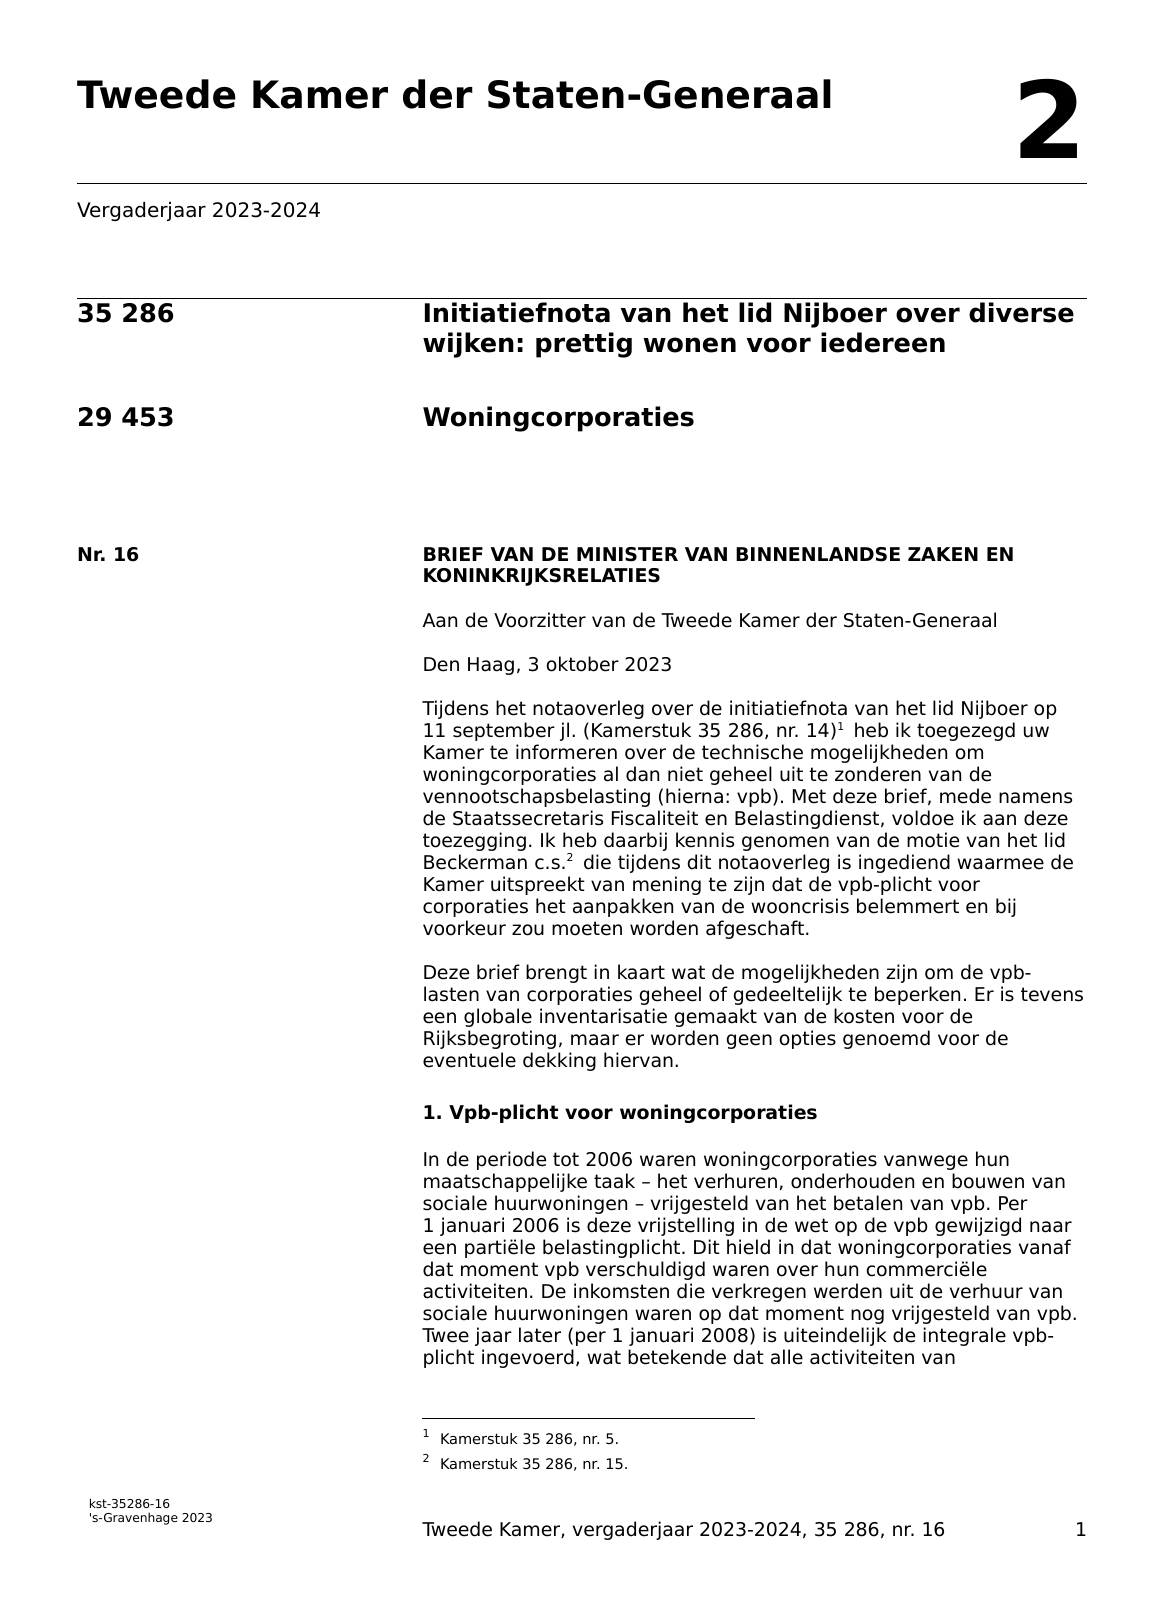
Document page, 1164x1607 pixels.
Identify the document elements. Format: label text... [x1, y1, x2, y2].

subtitle 29 453 Woningcorporaties [77, 403, 1087, 432]
text In de periode tot 2006 waren woningcorporaties vanwege hun maatschappelijke taak – het verhuren, onderhouden en bouwen van sociale huurwoningen – vrijgesteld van het betalen van vpb. Per 1 januari 2006 is deze vrijstelling in de wet op de vpb gewijzigd naar een partiële belastingplicht. Dit hield in dat woningcorporaties vanaf dat moment vpb verschuldigd waren over hun commerciële activiteiten. De inkomsten die verkregen werden uit de verhuur van sociale huurwoningen waren op dat moment nog vrijgesteld van vpb. Twee jaar later (per 1 januari 2008) is uiteindelijk de integrale vpb-plicht ingevoerd, wat betekende dat alle activiteiten van [422, 1149, 1087, 1368]
text Deze brief brengt in kaart wat de mogelijkheden zijn om de vpb-lasten van corporaties geheel of gedeeltelijk te beperken. Er is tevens een globale inventarisatie gemaakt van de kosten voor de Rijksbegroting, maar er worden geen opties genoemd voor de eventuele dekking hiervan. [422, 962, 1087, 1072]
table_cell Vergaderjaar 2023-2024 [77, 184, 1087, 298]
table_header Tweede Kamer der Staten-Generaal [77, 59, 886, 183]
text Aan de Voorzitter van de Tweede Kamer der Staten-Generaal [422, 609, 1087, 632]
text Den Haag, 3 oktober 2023 [422, 654, 1087, 676]
text kst-35286-16 [88, 1497, 323, 1511]
subtitle 35 286 Initiatiefnota van het lid Nijboer over diverse wijken: prettig wonen voor iedereen [77, 299, 1087, 358]
text Tijdens het notaoverleg over de initiatiefnota van het lid Nijboer op 11 september jl. (Kamerstuk 35 286, nr. 14) heb ik toegezegd uw Kamer te informeren over de technische mogelijkheden om woningcorporaties al dan niet geheel uit te zonderen van de vennootschapsbelasting (hierna: vpb). Met deze brief, mede namens de Staatssecretaris Fiscaliteit en Belastingdienst, voldoe ik aan deze toezegging. Ik heb daarbij kennis genomen van de motie van het lid Beckerman c.s. die tijdens dit notaoverleg is ingediend waarmee de Kamer uitspreekt van mening te zijn dat de vpb-plicht voor corporaties het aanpakken van de wooncrisis belemmert en bij voorkeur zou moeten worden afgeschaft. [422, 698, 1087, 940]
subtitle Nr. 16 BRIEF VAN DE MINISTER VAN BINNENLANDSE ZAKEN EN KONINKRIJKSRELATIES [77, 543, 1087, 587]
text Kamerstuk 35 286, nr. 5. [422, 1427, 1087, 1449]
table_header 2 [886, 59, 1087, 183]
text 's-Gravenhage 2023 [88, 1511, 323, 1525]
text Kamerstuk 35 286, nr. 15. [422, 1452, 1087, 1474]
subtitle 1. Vpb-plicht voor woningcorporaties [422, 1102, 1087, 1124]
